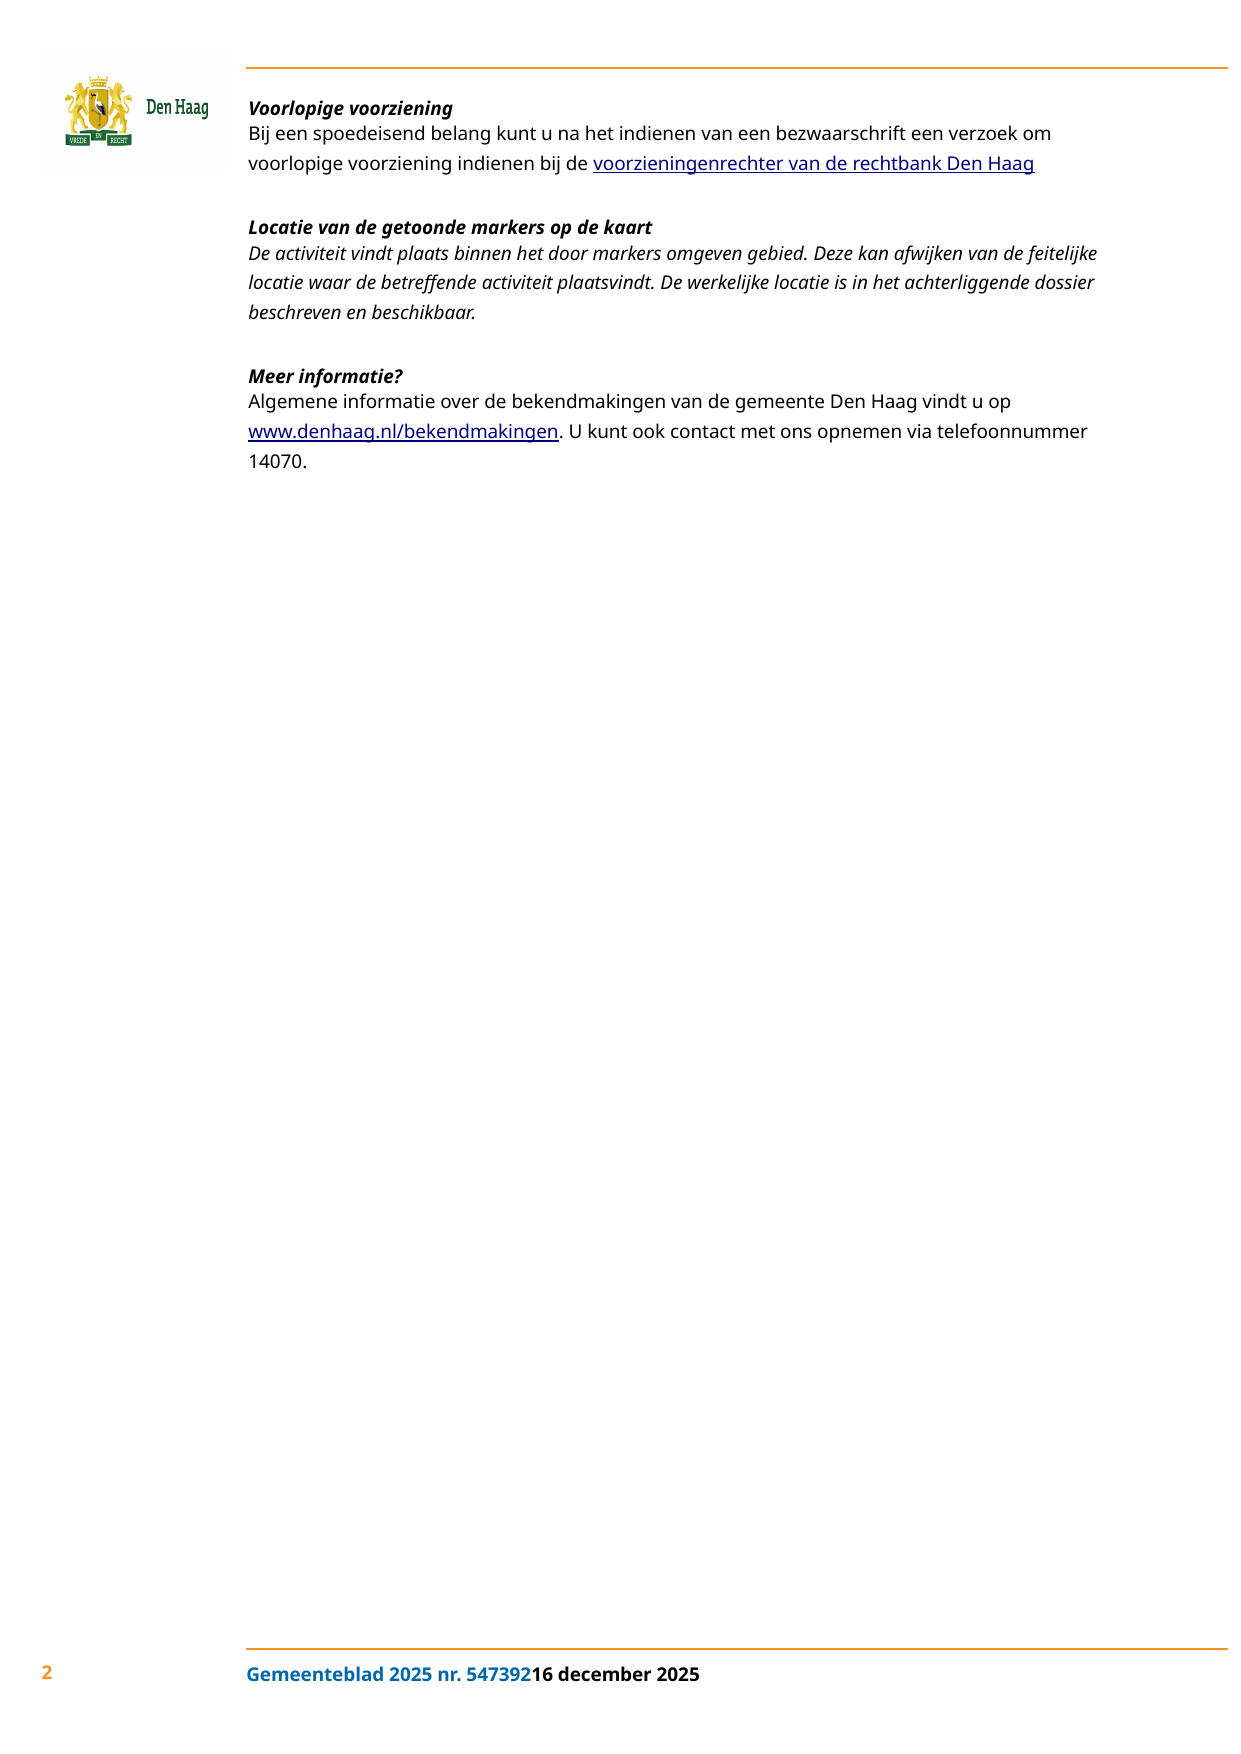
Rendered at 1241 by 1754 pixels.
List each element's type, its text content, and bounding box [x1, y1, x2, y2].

text Locatie van de getoonde markers op de kaart [248, 214, 1152, 240]
text Bij een spoedeisend belang kunt u na het indienen van een bezwaarschrift een verzoek om voorlopige voorziening indienen bij de voorzieningenrechter van de rechtbank Den Haag [248, 121, 1152, 176]
text Algemene informatie over de bekendmakingen van de gemeente Den Haag vindt u op www.denhaag.nl/bekendmakingen. U kunt ook contact met ons opnemen via telefoonnummer 14070. [248, 389, 1152, 473]
text De activiteit vindt plaats binnen het door markers omgeven gebied. Deze kan afwijken van de feitelijke locatie waar de betreffende activiteit plaatsvindt. De werkelijke locatie is in het achterliggende dossier beschreven en beschikbaar. [248, 240, 1152, 325]
picture [41, 47, 231, 172]
text Voorlopige voorziening [248, 95, 1152, 121]
text Meer informatie? [248, 363, 1152, 389]
